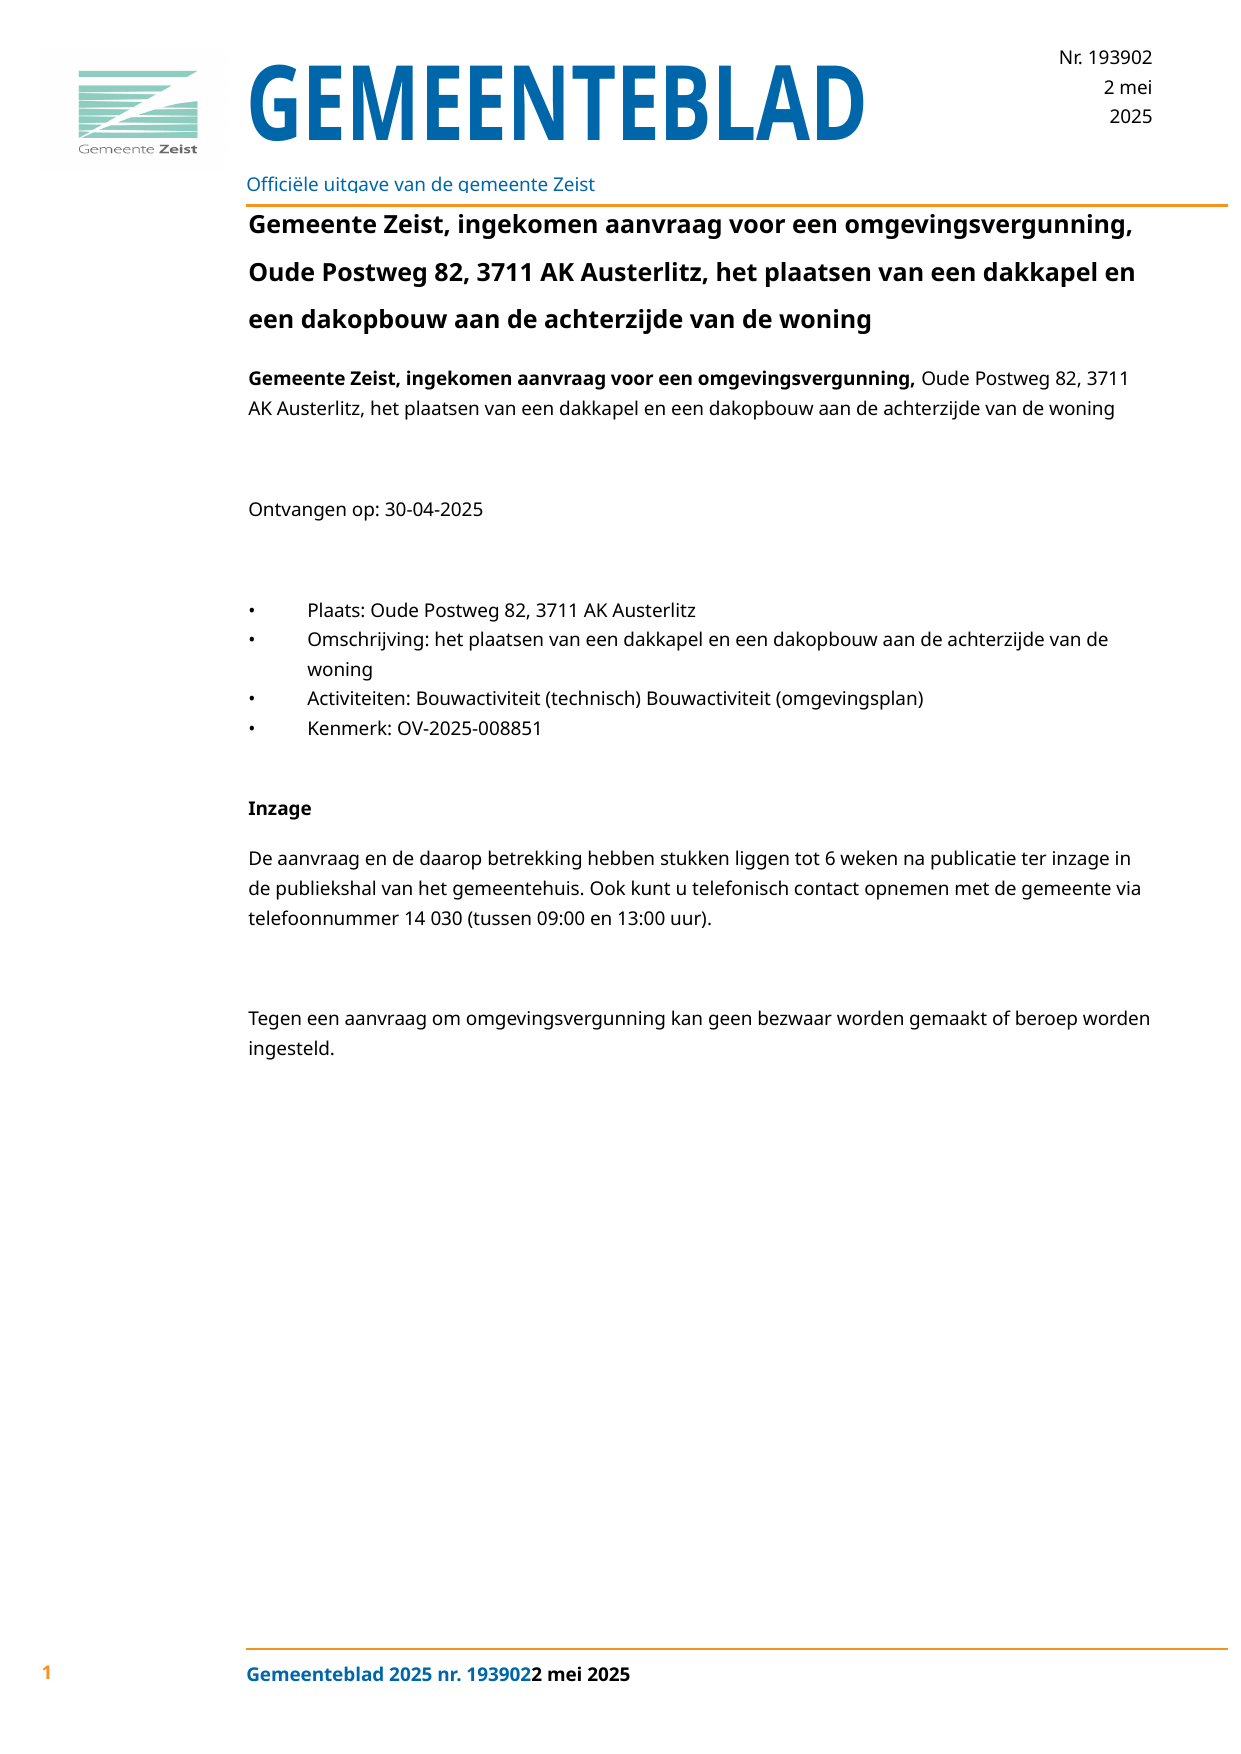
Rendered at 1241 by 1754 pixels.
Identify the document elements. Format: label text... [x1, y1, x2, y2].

text Gemeente Zeist, ingekomen aanvraag voor een omgevingsvergunning, Oude Postweg 82, 3711 AK Austerlitz, het plaatsen van een dakkapel en een dakopbouw aan de achterzijde van de woning [248, 366, 1152, 421]
text Tegen een aanvraag om omgevingsvergunning kan geen bezwaar worden gemaakt of beroep worden ingesteld. [248, 1006, 1152, 1061]
list Omschrijving: het plaatsen van een dakkapel en een dakopbouw aan de achterzijde van de woning [248, 626, 1152, 682]
list Plaats: Oude Postweg 82, 3711 AK Austerlitz [248, 597, 1152, 622]
text De aanvraag en de daarop betrekking hebben stukken liggen tot 6 weken na publicatie ter inzage in de publiekshal van het gemeentehuis. Ook kunt u telefonisch contact opnemen met de gemeente via telefoonnummer 14 030 (tussen 09:00 en 13:00 uur). [248, 846, 1152, 930]
list Kenmerk: OV-2025-008851 [248, 715, 1152, 741]
list Activiteiten: Bouwactiviteit (technisch) Bouwactiviteit (omgevingsplan) [248, 686, 1152, 711]
picture [41, 47, 231, 172]
text Gemeente Zeist, ingekomen aanvraag voor een omgevingsvergunning, Oude Postweg 82, 3711 AK Austerlitz, het plaatsen van een dakkapel en een dakopbouw aan de achterzijde van de woning [248, 207, 1152, 336]
text Inzage [248, 795, 1152, 821]
text Ontvangen op: 30-04-2025 [248, 496, 1152, 522]
